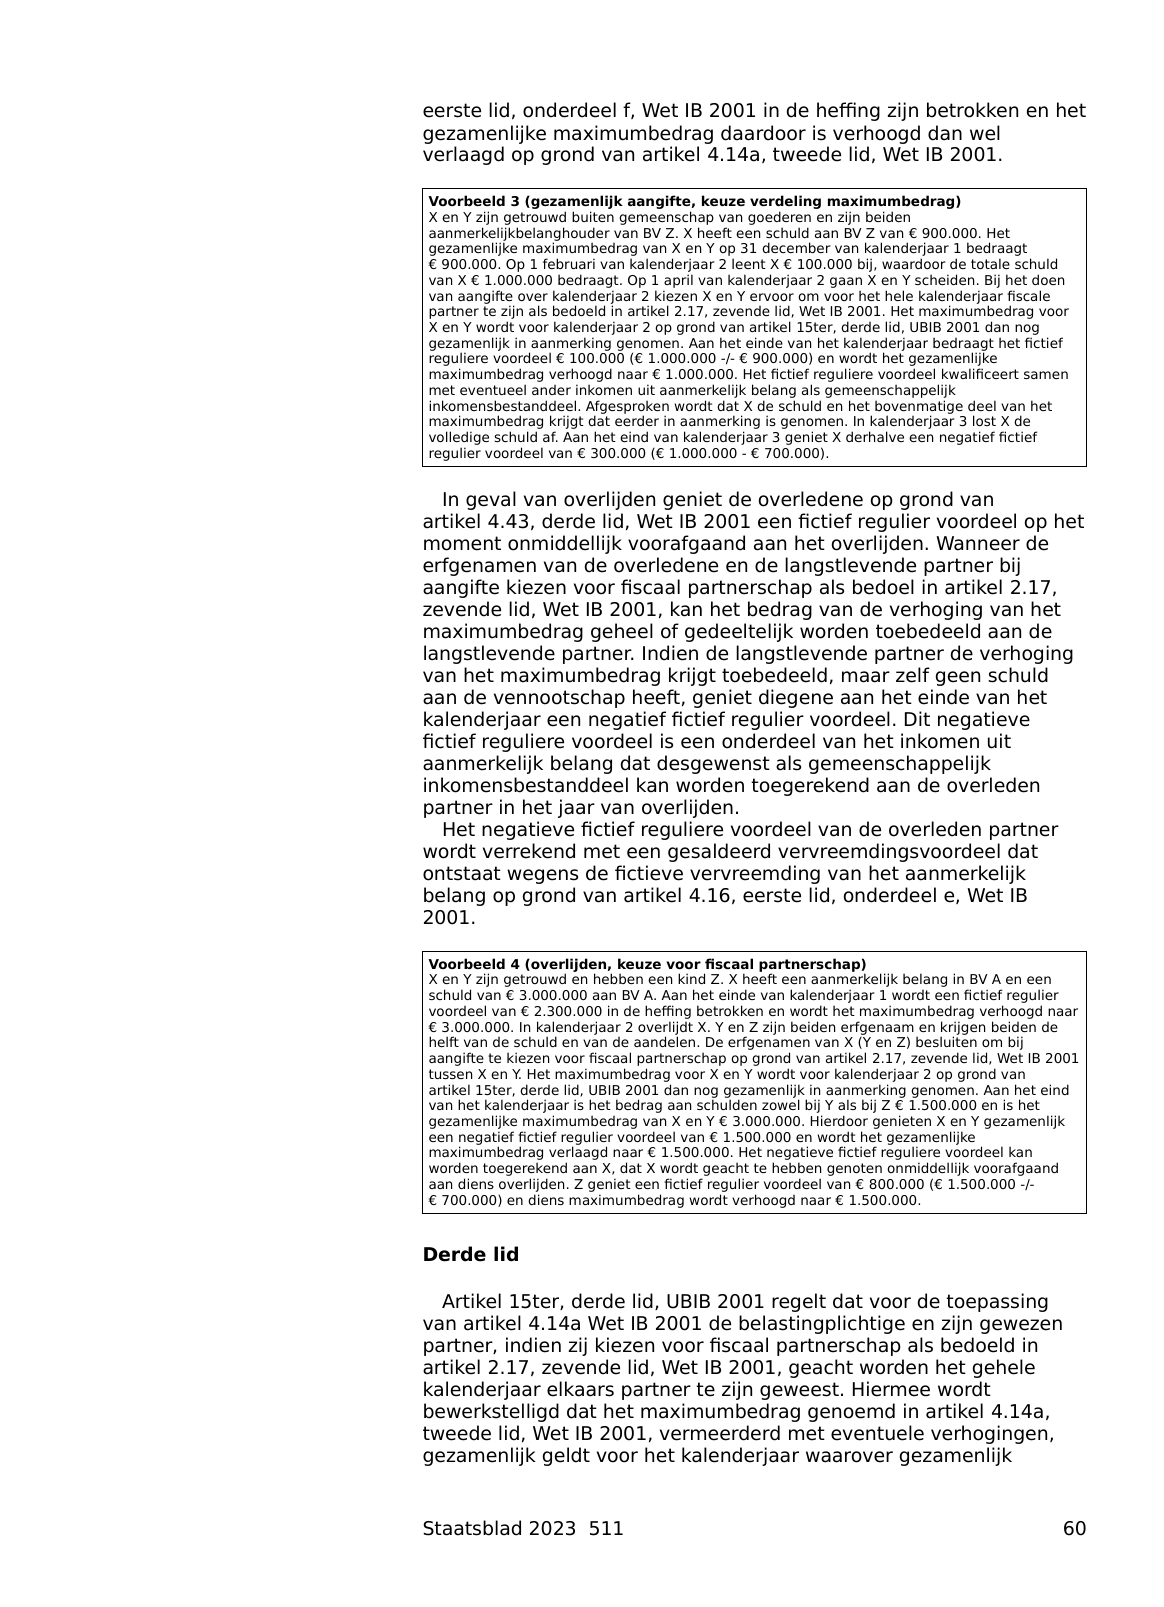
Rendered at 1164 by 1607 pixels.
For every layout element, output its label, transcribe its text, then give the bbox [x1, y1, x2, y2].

text Het negatieve fictief reguliere voordeel van de overleden partner wordt verrekend met een gesaldeerd vervreemdingsvoordeel dat ontstaat wegens de fictieve vervreemding van het aanmerkelijk belang op grond van artikel 4.16, eerste lid, onderdeel e, Wet IB 2001. [422, 819, 1087, 929]
text Artikel 15ter, derde lid, UBIB 2001 regelt dat voor de toepassing van artikel 4.14a Wet IB 2001 de belastingplichtige en zijn gewezen partner, indien zij kiezen voor fiscaal partnerschap als bedoeld in artikel 2.17, zevende lid, Wet IB 2001, geacht worden het gehele kalenderjaar elkaars partner te zijn geweest. Hiermee wordt bewerkstelligd dat het maximumbedrag genoemd in artikel 4.14a, tweede lid, Wet IB 2001, vermeerderd met eventuele verhogingen, gezamenlijk geldt voor het kalenderjaar waarover gezamenlijk [422, 1291, 1087, 1467]
table_header Voorbeeld 3 (gezamenlijk aangifte, keuze verdeling maximumbedrag) X en Y zijn getrouwd buiten gemeenschap van goederen en zijn beiden aanmerkelijkbelanghouder van BV Z. X heeft een schuld aan BV Z van € 900.000. Het gezamenlijke maximumbedrag van X en Y op 31 december van kalenderjaar 1 bedraagt € 900.000. Op 1 februari van kalenderjaar 2 leent X € 100.000 bij, waardoor de totale schuld van X € 1.000.000 bedraagt. Op 1 april van kalenderjaar 2 gaan X en Y scheiden. Bij het doen van aangifte over kalenderjaar 2 kiezen X en Y ervoor om voor het hele kalenderjaar fiscale partner te zijn als bedoeld in artikel 2.17, zevende lid, Wet IB 2001. Het maximumbedrag voor X en Y wordt voor kalenderjaar 2 op grond van artikel 15ter, derde lid, UBIB 2001 dan nog gezamenlijk in aanmerking genomen. Aan het einde van het kalenderjaar bedraagt het fictief reguliere voordeel € 100.000 (€ 1.000.000 -/- € 900.000) en wordt het gezamenlijke maximumbedrag verhoogd naar € 1.000.000. Het fictief reguliere voordeel kwalificeert samen met eventueel ander inkomen uit aanmerkelijk belang als gemeenschappelijk inkomensbestanddeel. Afgesproken wordt dat X de schuld en het bovenmatige deel van het maximumbedrag krijgt dat eerder in aanmerking is genomen. In kalenderjaar 3 lost X de volledige schuld af. Aan het eind van kalenderjaar 3 geniet X derhalve een negatief fictief regulier voordeel van € 300.000 (€ 1.000.000 - € 700.000). [423, 189, 1086, 466]
text eerste lid, onderdeel f, Wet IB 2001 in de heffing zijn betrokken en het gezamenlijke maximumbedrag daardoor is verhoogd dan wel verlaagd op grond van artikel 4.14a, tweede lid, Wet IB 2001. [422, 100, 1087, 166]
text In geval van overlijden geniet de overledene op grond van artikel 4.43, derde lid, Wet IB 2001 een fictief regulier voordeel op het moment onmiddellijk voorafgaand aan het overlijden. Wanneer de erfgenamen van de overledene en de langstlevende partner bij aangifte kiezen voor fiscaal partnerschap als bedoel in artikel 2.17, zevende lid, Wet IB 2001, kan het bedrag van de verhoging van het maximumbedrag geheel of gedeeltelijk worden toebedeeld aan de langstlevende partner. Indien de langstlevende partner de verhoging van het maximumbedrag krijgt toebedeeld, maar zelf geen schuld aan de vennootschap heeft, geniet diegene aan het einde van het kalenderjaar een negatief fictief regulier voordeel. Dit negatieve fictief reguliere voordeel is een onderdeel van het inkomen uit aanmerkelijk belang dat desgewenst als gemeenschappelijk inkomensbestanddeel kan worden toegerekend aan de overleden partner in het jaar van overlijden. [422, 489, 1087, 819]
table_header Voorbeeld 4 (overlijden, keuze voor fiscaal partnerschap) X en Y zijn getrouwd en hebben een kind Z. X heeft een aanmerkelijk belang in BV A en een schuld van € 3.000.000 aan BV A. Aan het einde van kalenderjaar 1 wordt een fictief regulier voordeel van € 2.300.000 in de heffing betrokken en wordt het maximumbedrag verhoogd naar € 3.000.000. In kalenderjaar 2 overlijdt X. Y en Z zijn beiden erfgenaam en krijgen beiden de helft van de schuld en van de aandelen. De erfgenamen van X (Y en Z) besluiten om bij aangifte te kiezen voor fiscaal partnerschap op grond van artikel 2.17, zevende lid, Wet IB 2001 tussen X en Y. Het maximumbedrag voor X en Y wordt voor kalenderjaar 2 op grond van artikel 15ter, derde lid, UBIB 2001 dan nog gezamenlijk in aanmerking genomen. Aan het eind van het kalenderjaar is het bedrag aan schulden zowel bij Y als bij Z € 1.500.000 en is het gezamenlijke maximumbedrag van X en Y € 3.000.000. Hierdoor genieten X en Y gezamenlijk een negatief fictief regulier voordeel van € 1.500.000 en wordt het gezamenlijke maximumbedrag verlaagd naar € 1.500.000. Het negatieve fictief reguliere voordeel kan worden toegerekend aan X, dat X wordt geacht te hebben genoten onmiddellijk voorafgaand aan diens overlijden. Z geniet een fictief regulier voordeel van € 800.000 (€ 1.500.000 -/- € 700.000) en diens maximumbedrag wordt verhoogd naar € 1.500.000. [423, 952, 1086, 1213]
subtitle Derde lid [422, 1244, 1087, 1266]
